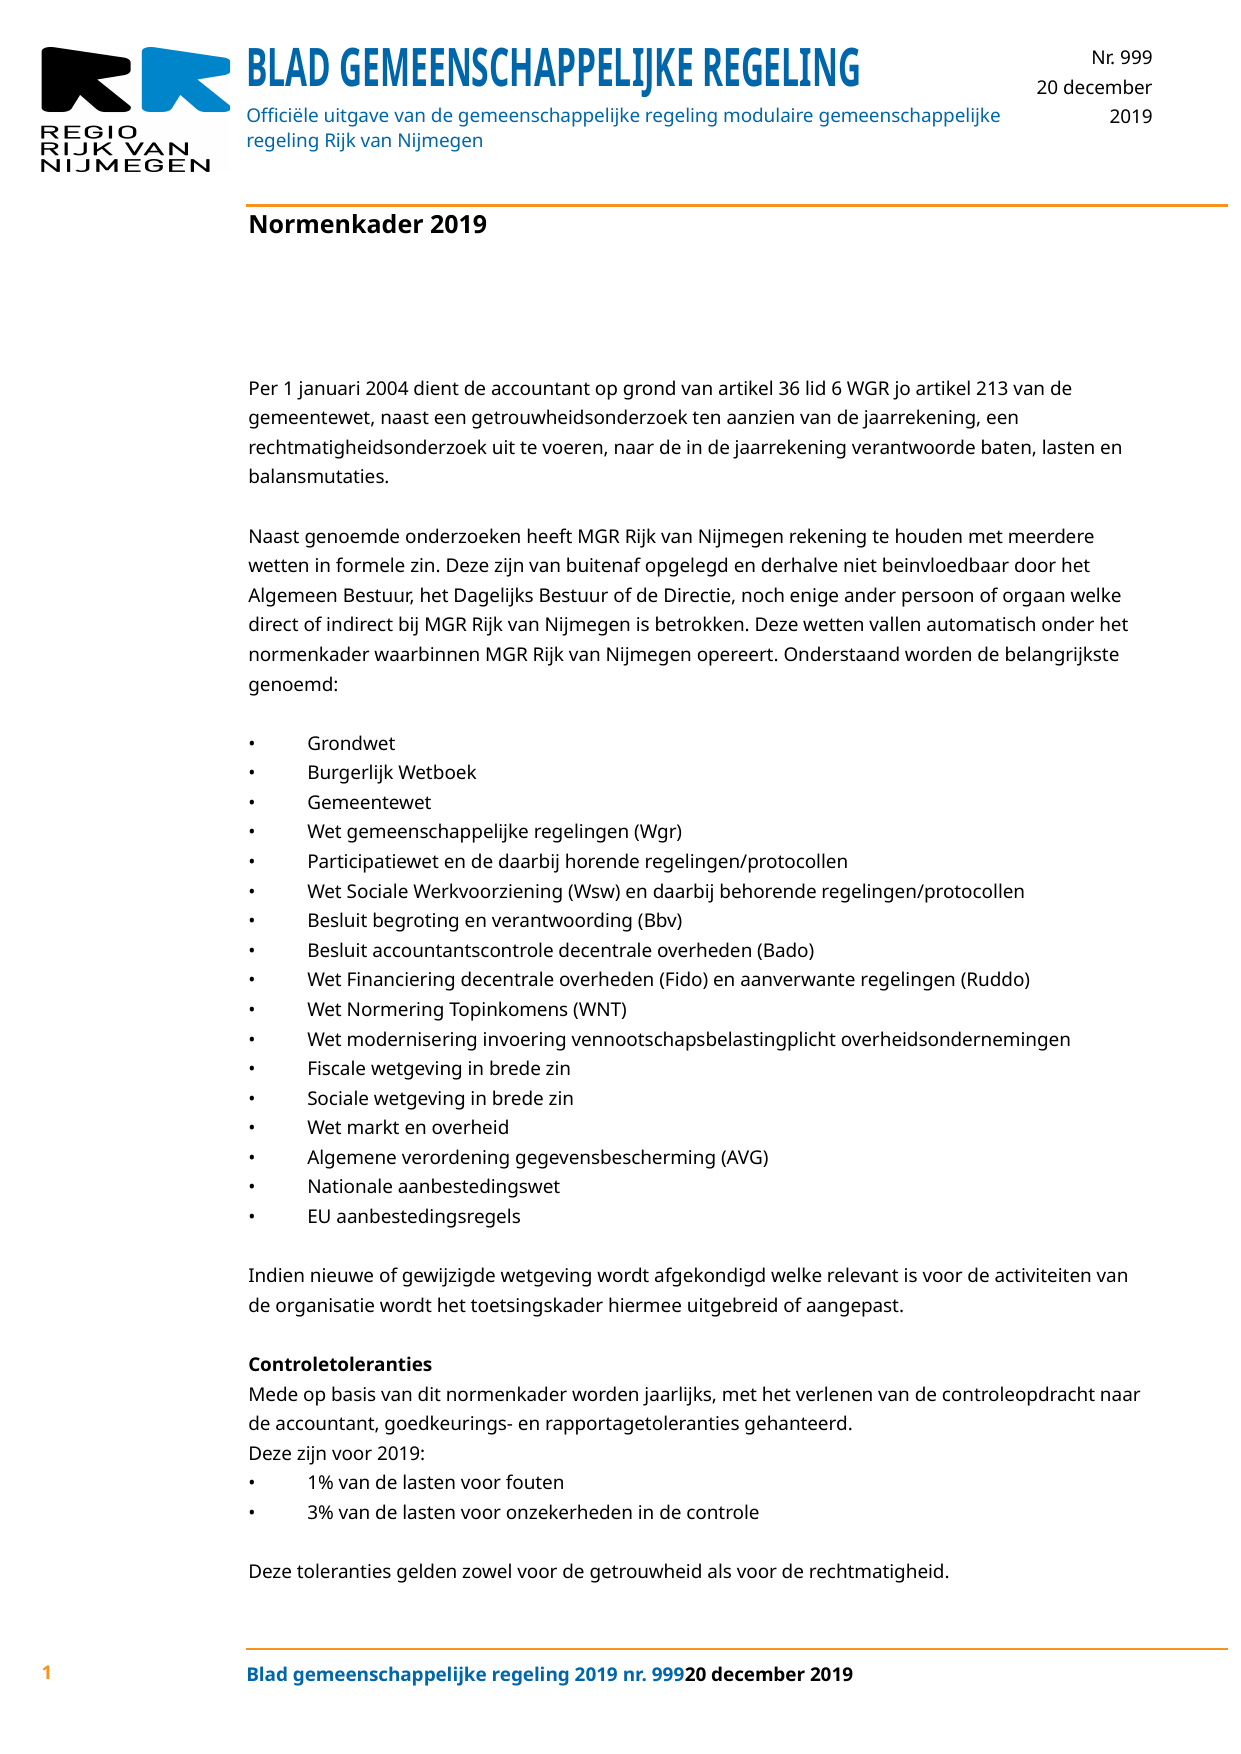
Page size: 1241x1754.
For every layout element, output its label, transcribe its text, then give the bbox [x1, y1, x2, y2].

list 3% van de lasten voor onzekerheden in de controle [248, 1499, 1152, 1525]
text Normenkader 2019 [248, 207, 1152, 241]
text Controletoleranties [248, 1351, 1152, 1377]
list Sociale wetgeving in brede zin [248, 1085, 1152, 1111]
list Wet Normering Topinkomens (WNT) [248, 996, 1152, 1022]
list Wet modernisering invoering vennootschapsbelastingplicht overheidsondernemingen [248, 1026, 1152, 1051]
list 1% van de lasten voor fouten [248, 1469, 1152, 1495]
list Wet Sociale Werkvoorziening (Wsw) en daarbij behorende regelingen/protocollen [248, 878, 1152, 903]
list Fiscale wetgeving in brede zin [248, 1055, 1152, 1081]
list Burgerlijk Wetboek [248, 759, 1152, 785]
list Gemeentewet [248, 789, 1152, 815]
picture [41, 47, 231, 172]
list Besluit begroting en verantwoording (Bbv) [248, 907, 1152, 933]
list EU aanbestedingsregels [248, 1203, 1152, 1229]
list Wet Financiering decentrale overheden (Fido) en aanverwante regelingen (Ruddo) [248, 967, 1152, 992]
list Wet gemeenschappelijke regelingen (Wgr) [248, 819, 1152, 844]
text Indien nieuwe of gewijzigde wetgeving wordt afgekondigd welke relevant is voor de activiteiten van de organisatie wordt het toetsingskader hiermee uitgebreid of aangepast. [248, 1262, 1152, 1318]
list Wet markt en overheid [248, 1114, 1152, 1140]
picture [161, 47, 231, 59]
list Algemene verordening gegevensbescherming (AVG) [248, 1144, 1152, 1170]
text Naast genoemde onderzoeken heeft MGR Rijk van Nijmegen rekening te houden met meerdere wetten in formele zin. Deze zijn van buitenaf opgelegd en derhalve niet beinvloedbaar door het Algemeen Bestuur, het Dagelijks Bestuur of de Directie, noch enige ander persoon of orgaan welke direct of indirect bij MGR Rijk van Nijmegen is betrokken. Deze wetten vallen automatisch onder het normenkader waarbinnen MGR Rijk van Nijmegen opereert. Onderstaand worden de belangrijkste genoemd: [248, 523, 1152, 696]
list Grondwet [248, 730, 1152, 756]
list Besluit accountantscontrole decentrale overheden (Bado) [248, 937, 1152, 963]
picture [200, 73, 231, 105]
list Nationale aanbestedingswet [248, 1174, 1152, 1199]
text Mede op basis van dit normenkader worden jaarlijks, met het verlenen van de controleopdracht naar de accountant, goedkeurings- en rapportagetoleranties gehanteerd. [248, 1381, 1152, 1436]
text Deze zijn voor 2019: [248, 1440, 1152, 1466]
text Deze toleranties gelden zowel voor de getrouwheid als voor de rechtmatigheid. [248, 1558, 1152, 1584]
text Per 1 januari 2004 dient de accountant op grond van artikel 36 lid 6 WGR jo artikel 213 van de gemeentewet, naast een getrouwheidsonderzoek ten aanzien van de jaarrekening, een rechtmatigheidsonderzoek uit te voeren, naar de in de jaarrekening verantwoorde baten, lasten en balansmutaties. [248, 375, 1152, 489]
list Participatiewet en de daarbij horende regelingen/protocollen [248, 848, 1152, 874]
